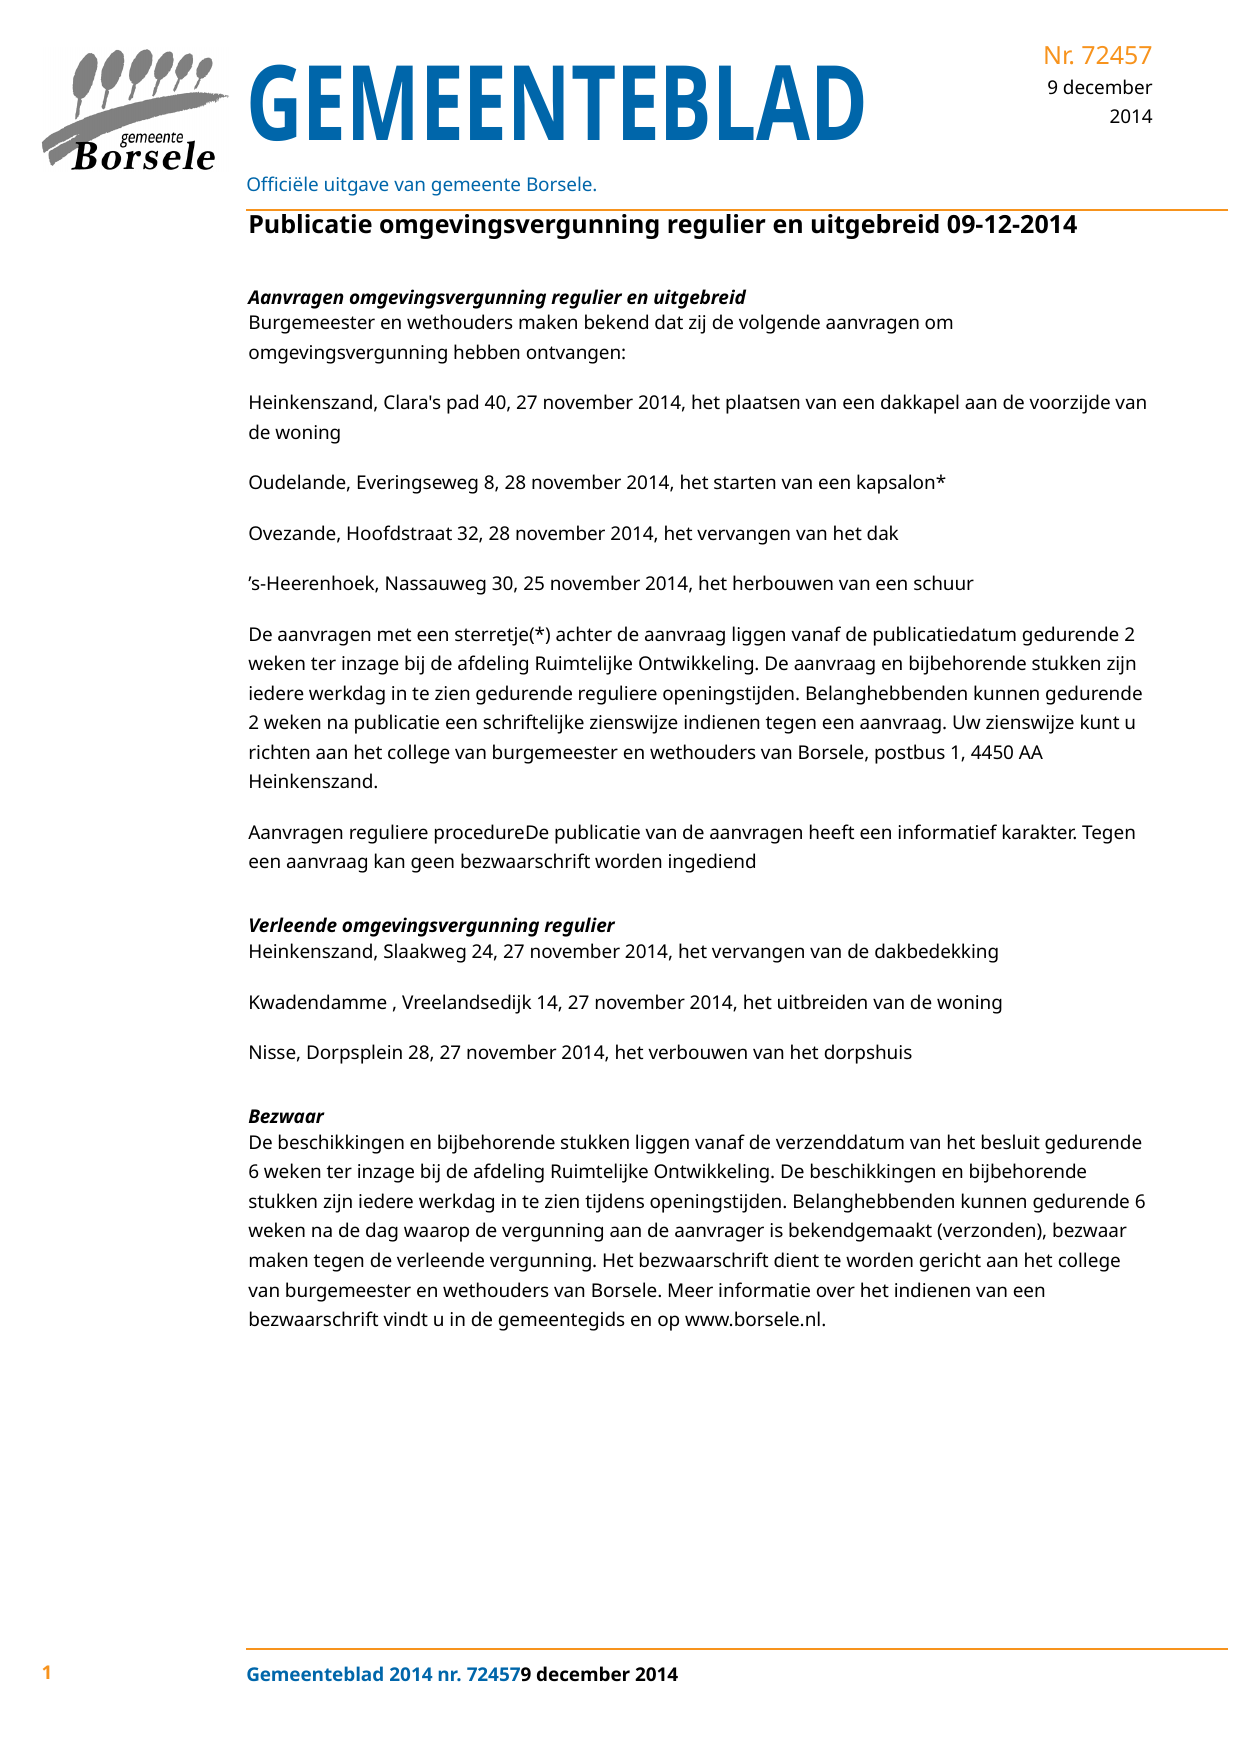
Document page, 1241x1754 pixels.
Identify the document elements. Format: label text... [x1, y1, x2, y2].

text Burgemeester en wethouders maken bekend dat zij de volgende aanvragen om omgevingsvergunning hebben ontvangen: [248, 309, 1152, 365]
text Aanvragen reguliere procedureDe publicatie van de aanvragen heeft een informatief karakter. Tegen een aanvraag kan geen bezwaarschrift worden ingediend [248, 819, 1152, 874]
text Aanvragen omgevingsvergunning regulier en uitgebreid [248, 284, 1152, 309]
text Heinkenszand, Clara's pad 40, 27 november 2014, het plaatsen van een dakkapel aan de voorzijde van de woning [248, 389, 1152, 445]
text Ovezande, Hoofdstraat 32, 28 november 2014, het vervangen van het dak [248, 520, 1152, 546]
text Kwadendamme , Vreelandsedijk 14, 27 november 2014, het uitbreiden van de woning [248, 989, 1152, 1014]
picture [41, 47, 231, 172]
text Verleende omgevingsvergunning regulier [248, 913, 1152, 938]
text De aanvragen met een sterretje(*) achter de aanvraag liggen vanaf de publicatiedatum gedurende 2 weken ter inzage bij de afdeling Ruimtelijke Ontwikkeling. De aanvraag en bijbehorende stukken zijn iedere werkdag in te zien gedurende reguliere openingstijden. Belanghebbenden kunnen gedurende 2 weken na publicatie een schriftelijke zienswijze indienen tegen een aanvraag. Uw zienswijze kunt u richten aan het college van burgemeester en wethouders van Borsele, postbus 1, 4450 AA Heinkenszand. [248, 621, 1152, 794]
text Oudelande, Everingseweg 8, 28 november 2014, het starten van een kapsalon* [248, 469, 1152, 495]
text ’s-Heerenhoek, Nassauweg 30, 25 november 2014, het herbouwen van een schuur [248, 570, 1152, 596]
text De beschikkingen en bijbehorende stukken liggen vanaf de verzenddatum van het besluit gedurende 6 weken ter inzage bij de afdeling Ruimtelijke Ontwikkeling. De beschikkingen en bijbehorende stukken zijn iedere werkdag in te zien tijdens openingstijden. Belanghebbenden kunnen gedurende 6 weken na de dag waarop de vergunning aan de aanvrager is bekendgemaakt (verzonden), bezwaar maken tegen de verleende vergunning. Het bezwaarschrift dient te worden gericht aan het college van burgemeester en wethouders van Borsele. Meer informatie over het indienen van een bezwaarschrift vindt u in de gemeentegids en op www.borsele.nl. [248, 1129, 1152, 1332]
text Nisse, Dorpsplein 28, 27 november 2014, het verbouwen van het dorpshuis [248, 1039, 1152, 1065]
text Publicatie omgevingsvergunning regulier en uitgebreid 09-12-2014 [248, 211, 1152, 241]
text Bezwaar [248, 1103, 1152, 1129]
text Heinkenszand, Slaakweg 24, 27 november 2014, het vervangen van de dakbedekking [248, 938, 1152, 964]
